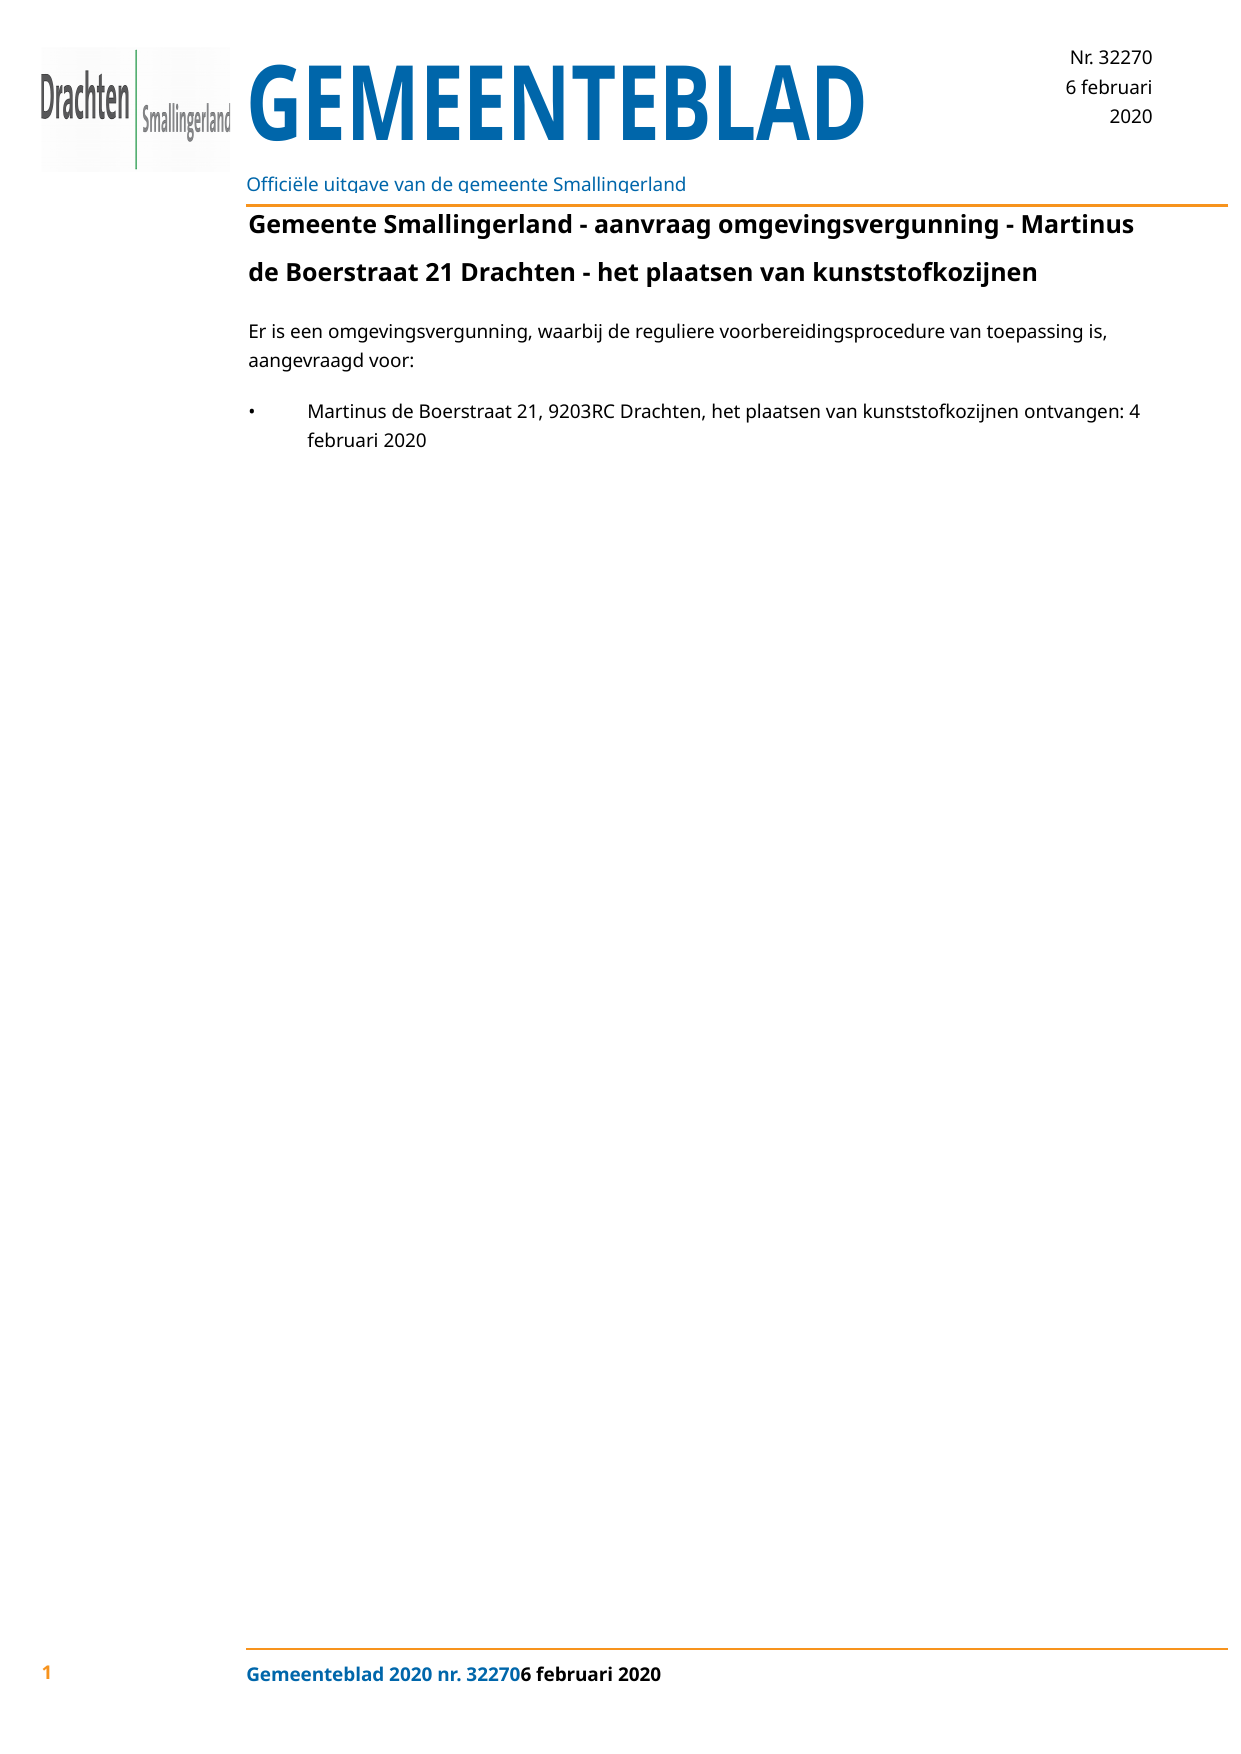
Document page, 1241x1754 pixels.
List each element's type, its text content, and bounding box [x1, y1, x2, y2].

picture [41, 47, 231, 172]
list Martinus de Boerstraat 21, 9203RC Drachten, het plaatsen van kunststofkozijnen ontvangen: 4 februari 2020 [248, 398, 1152, 453]
text Gemeente Smallingerland - aanvraag omgevingsvergunning - Martinus de Boerstraat 21 Drachten - het plaatsen van kunststofkozijnen [248, 207, 1152, 288]
text Er is een omgevingsvergunning, waarbij de reguliere voorbereidingsprocedure van toepassing is, aangevraagd voor: [248, 318, 1152, 373]
